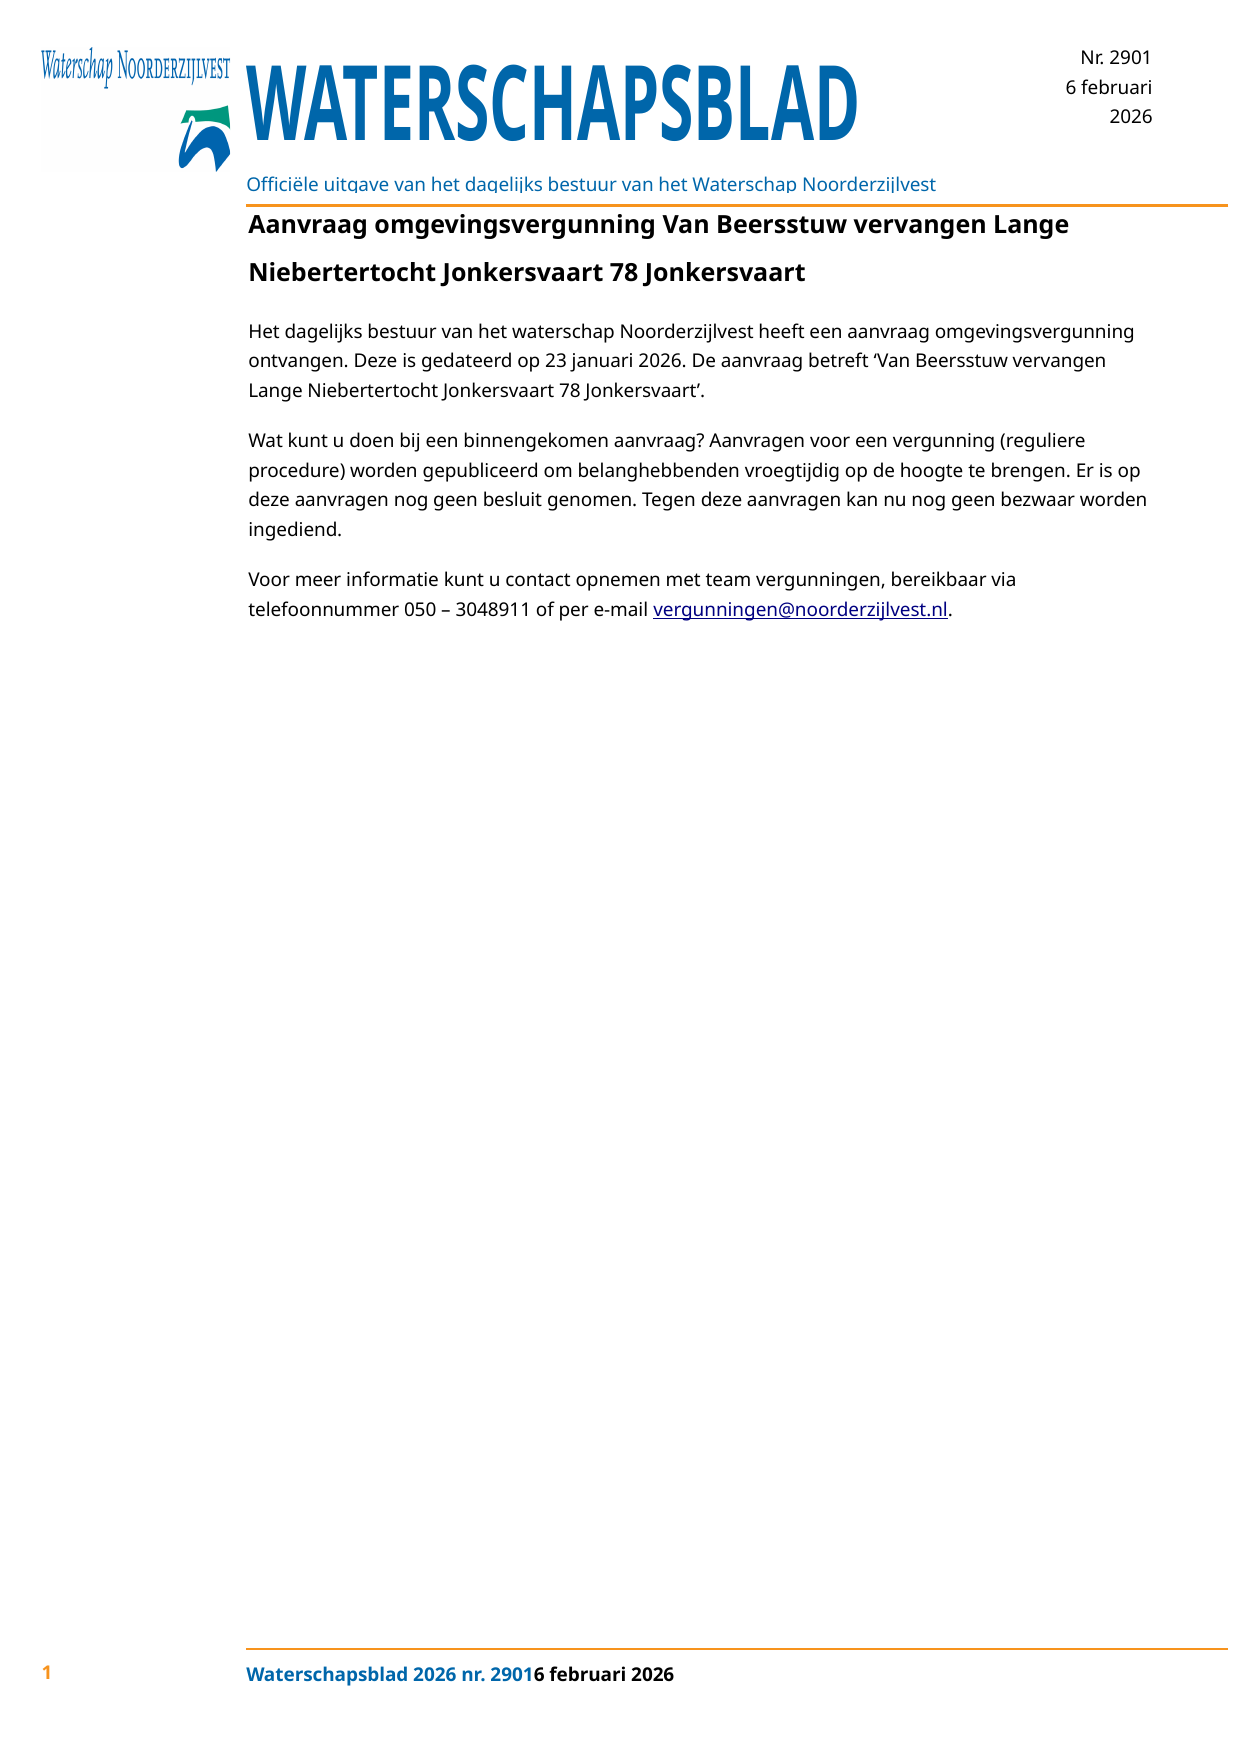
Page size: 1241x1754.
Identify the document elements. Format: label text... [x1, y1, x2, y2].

text Het dagelijks bestuur van het waterschap Noorderzijlvest heeft een aanvraag omgevingsvergunning ontvangen. Deze is gedateerd op 23 januari 2026. De aanvraag betreft ‘Van Beersstuw vervangen Lange Niebertertocht Jonkersvaart 78 Jonkersvaart’. [248, 318, 1152, 403]
text Aanvraag omgevingsvergunning Van Beersstuw vervangen Lange Niebertertocht Jonkersvaart 78 Jonkersvaart [248, 207, 1152, 288]
picture [41, 47, 231, 172]
text Wat kunt u doen bij een binnengekomen aanvraag? Aanvragen voor een vergunning (reguliere procedure) worden gepubliceerd om belanghebbenden vroegtijdig op de hoogte te brengen. Er is op deze aanvragen nog geen besluit genomen. Tegen deze aanvragen kan nu nog geen bezwaar worden ingediend. [248, 427, 1152, 542]
text Voor meer informatie kunt u contact opnemen met team vergunningen, bereikbaar via telefoonnummer 050 – 3048911 of per e-mail vergunningen@noorderzijlvest.nl. [248, 567, 1152, 622]
